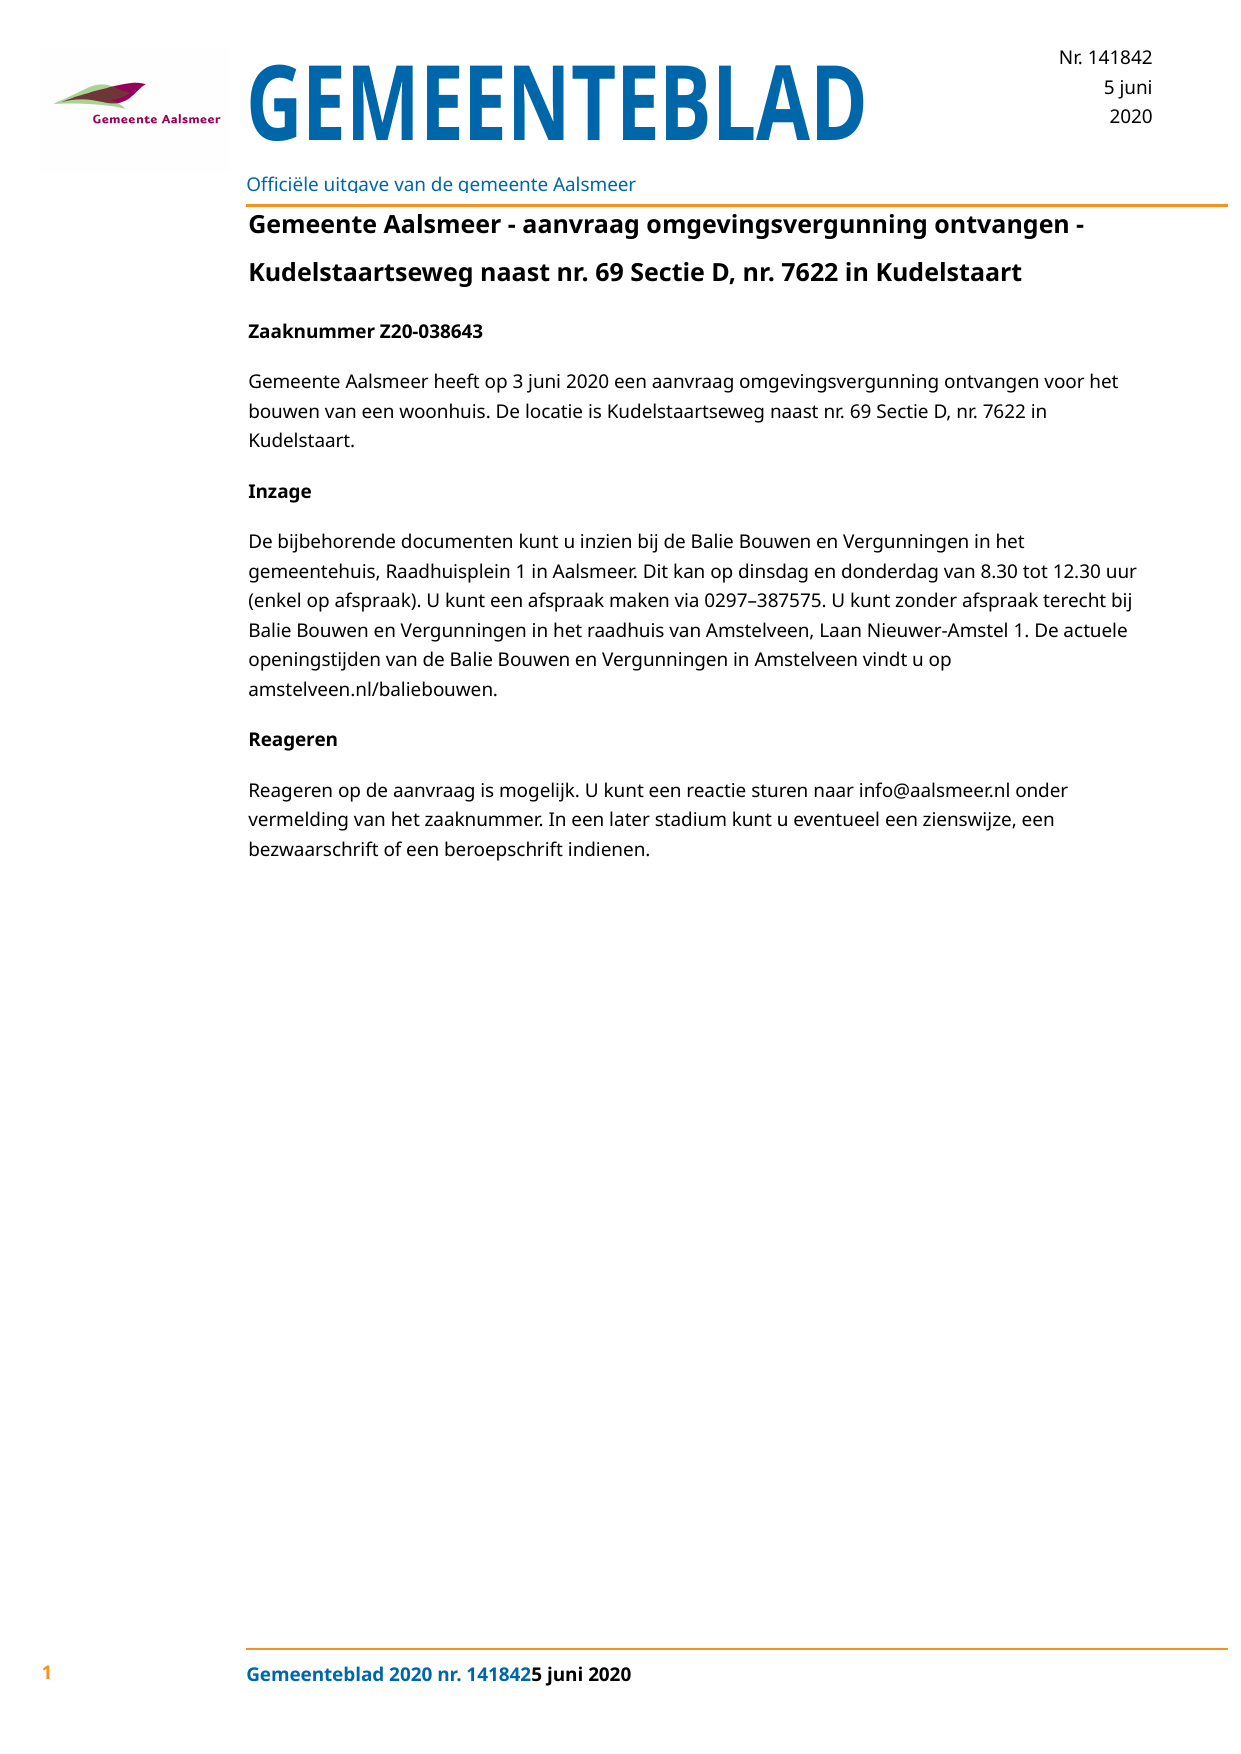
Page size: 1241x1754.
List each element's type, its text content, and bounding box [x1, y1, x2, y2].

text Inzage [248, 478, 1152, 504]
text Gemeente Aalsmeer - aanvraag omgevingsvergunning ontvangen - Kudelstaartseweg naast nr. 69 Sectie D, nr. 7622 in Kudelstaart [248, 207, 1152, 288]
text De bijbehorende documenten kunt u inzien bij de Balie Bouwen en Vergunningen in het gemeentehuis, Raadhuisplein 1 in Aalsmeer. Dit kan op dinsdag en donderdag van 8.30 tot 12.30 uur (enkel op afspraak). U kunt een afspraak maken via 0297–387575. U kunt zonder afspraak terecht bij Balie Bouwen en Vergunningen in het raadhuis van Amstelveen, Laan Nieuwer-Amstel 1. De actuele openingstijden van de Balie Bouwen en Vergunningen in Amstelveen vindt u op amstelveen.nl/baliebouwen. [248, 528, 1152, 702]
text Reageren op de aanvraag is mogelijk. U kunt een reactie sturen naar info@aalsmeer.nl onder vermelding van het zaaknummer. In een later stadium kunt u eventueel een zienswijze, een bezwaarschrift of een beroepschrift indienen. [248, 777, 1152, 862]
text Zaaknummer Z20-038643 [248, 318, 1152, 344]
text Reageren [248, 727, 1152, 752]
text Gemeente Aalsmeer heeft op 3 juni 2020 een aanvraag omgevingsvergunning ontvangen voor het bouwen van een woonhuis. De locatie is Kudelstaartseweg naast nr. 69 Sectie D, nr. 7622 in Kudelstaart. [248, 368, 1152, 453]
picture [41, 47, 231, 172]
